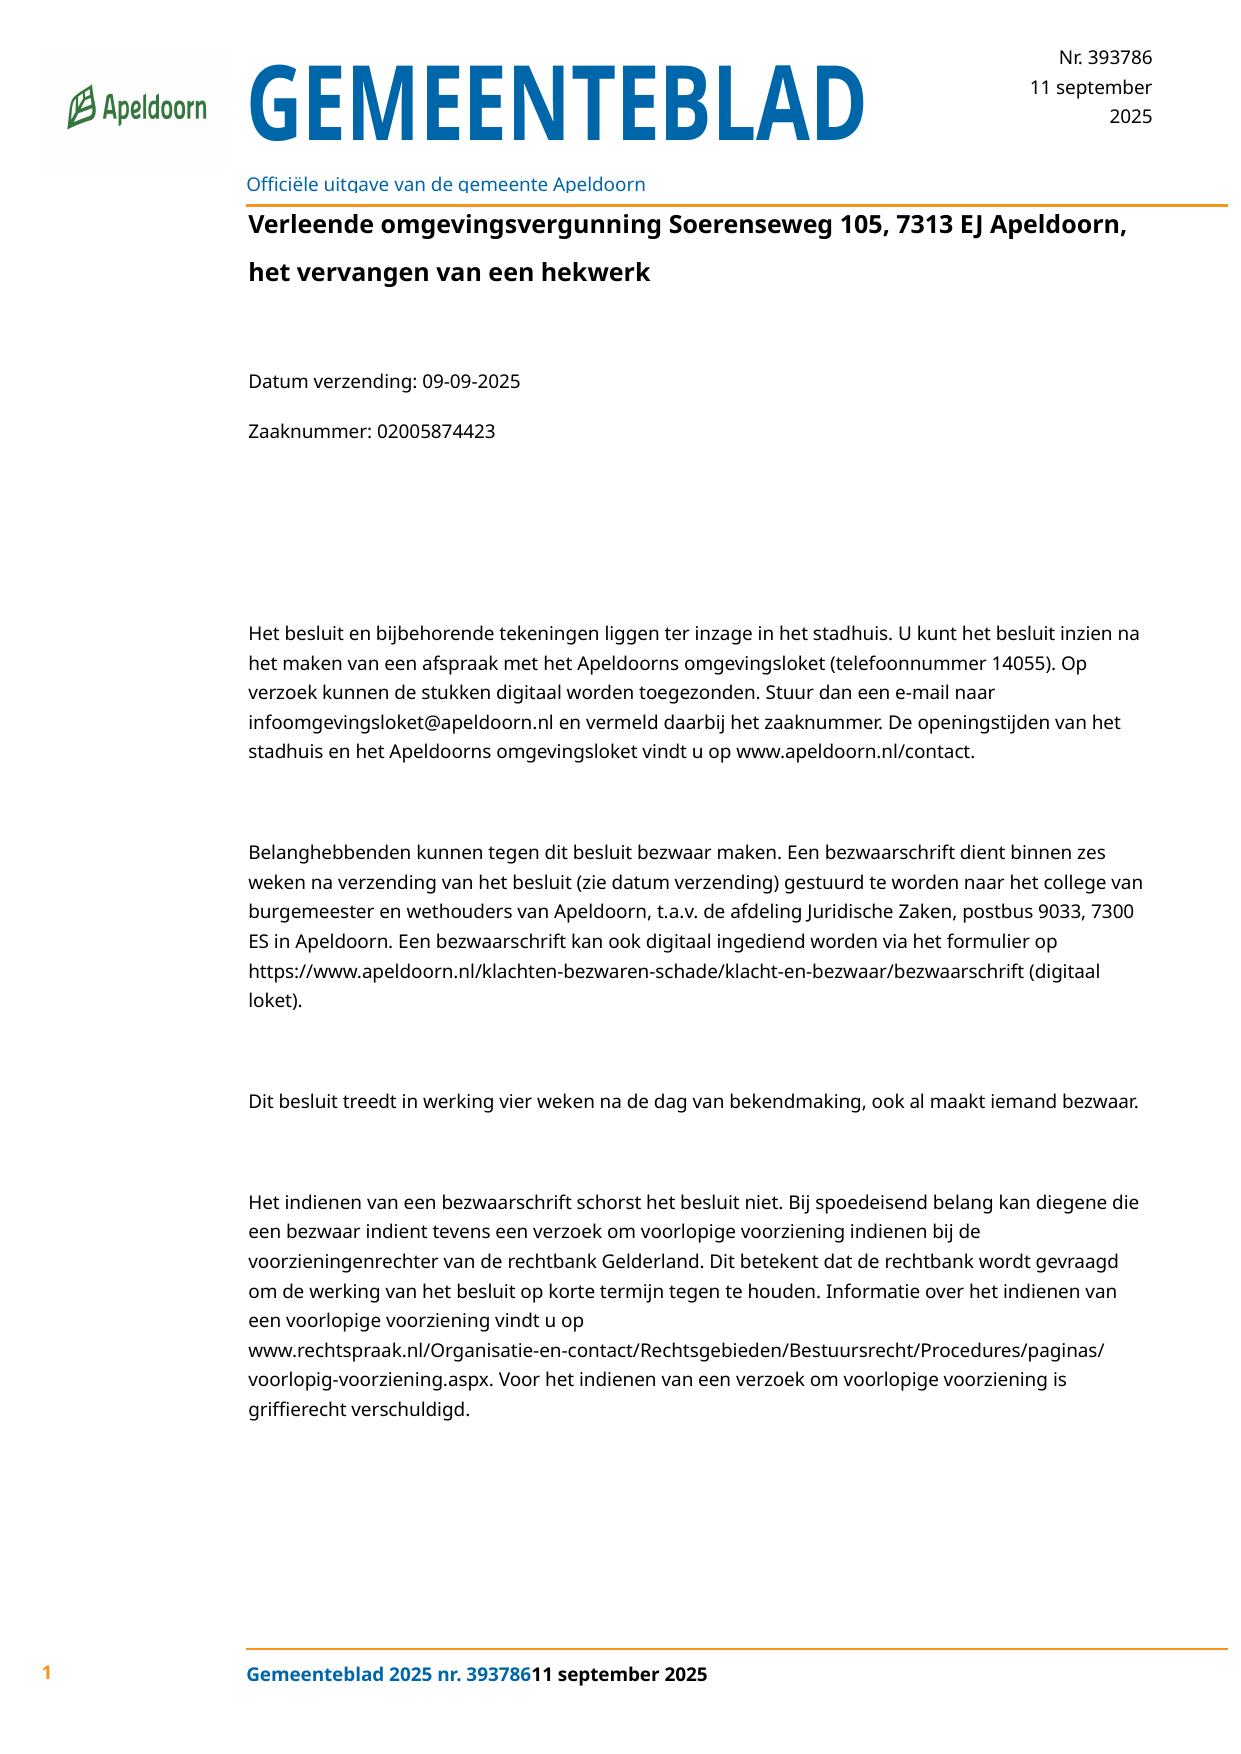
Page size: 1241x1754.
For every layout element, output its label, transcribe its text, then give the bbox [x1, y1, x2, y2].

picture [41, 47, 231, 172]
text Het indienen van een bezwaarschrift schorst het besluit niet. Bij spoedeisend belang kan diegene die een bezwaar indient tevens een verzoek om voorlopige voorziening indienen bij de voorzieningenrechter van de rechtbank Gelderland. Dit betekent dat de rechtbank wordt gevraagd om de werking van het besluit op korte termijn tegen te houden. Informatie over het indienen van een voorlopige voorziening vindt u op www.rechtspraak.nl/Organisatie-en-contact/Rechtsgebieden/Bestuursrecht/Procedures/paginas/voorlopig-voorziening.aspx. Voor het indienen van een verzoek om voorlopige voorziening is griffierecht verschuldigd. [248, 1189, 1152, 1422]
text Belanghebbenden kunnen tegen dit besluit bezwaar maken. Een bezwaarschrift dient binnen zes weken na verzending van het besluit (zie datum verzending) gestuurd te worden naar het college van burgemeester en wethouders van Apeldoorn, t.a.v. de afdeling Juridische Zaken, postbus 9033, 7300 ES in Apeldoorn. Een bezwaarschrift kan ook digitaal ingediend worden via het formulier op https://www.apeldoorn.nl/klachten-bezwaren-schade/klacht-en-bezwaar/bezwaarschrift (digitaal loket). [248, 839, 1152, 1013]
text Datum verzending: 09-09-2025 [248, 368, 1152, 394]
text Verleende omgevingsvergunning Soerenseweg 105, 7313 EJ Apeldoorn, het vervangen van een hekwerk [248, 207, 1152, 288]
text Zaaknummer: 02005874423 [248, 419, 1152, 444]
text Dit besluit treedt in werking vier weken na de dag van bekendmaking, ook al maakt iemand bezwaar. [248, 1088, 1152, 1114]
text Het besluit en bijbehorende tekeningen liggen ter inzage in het stadhuis. U kunt het besluit inzien na het maken van een afspraak met het Apeldoorns omgevingsloket (telefoonnummer 14055). Op verzoek kunnen de stukken digitaal worden toegezonden. Stuur dan een e-mail naar infoomgevingsloket@apeldoorn.nl en vermeld daarbij het zaaknummer. De openingstijden van het stadhuis en het Apeldoorns omgevingsloket vindt u op www.apeldoorn.nl/contact. [248, 620, 1152, 764]
